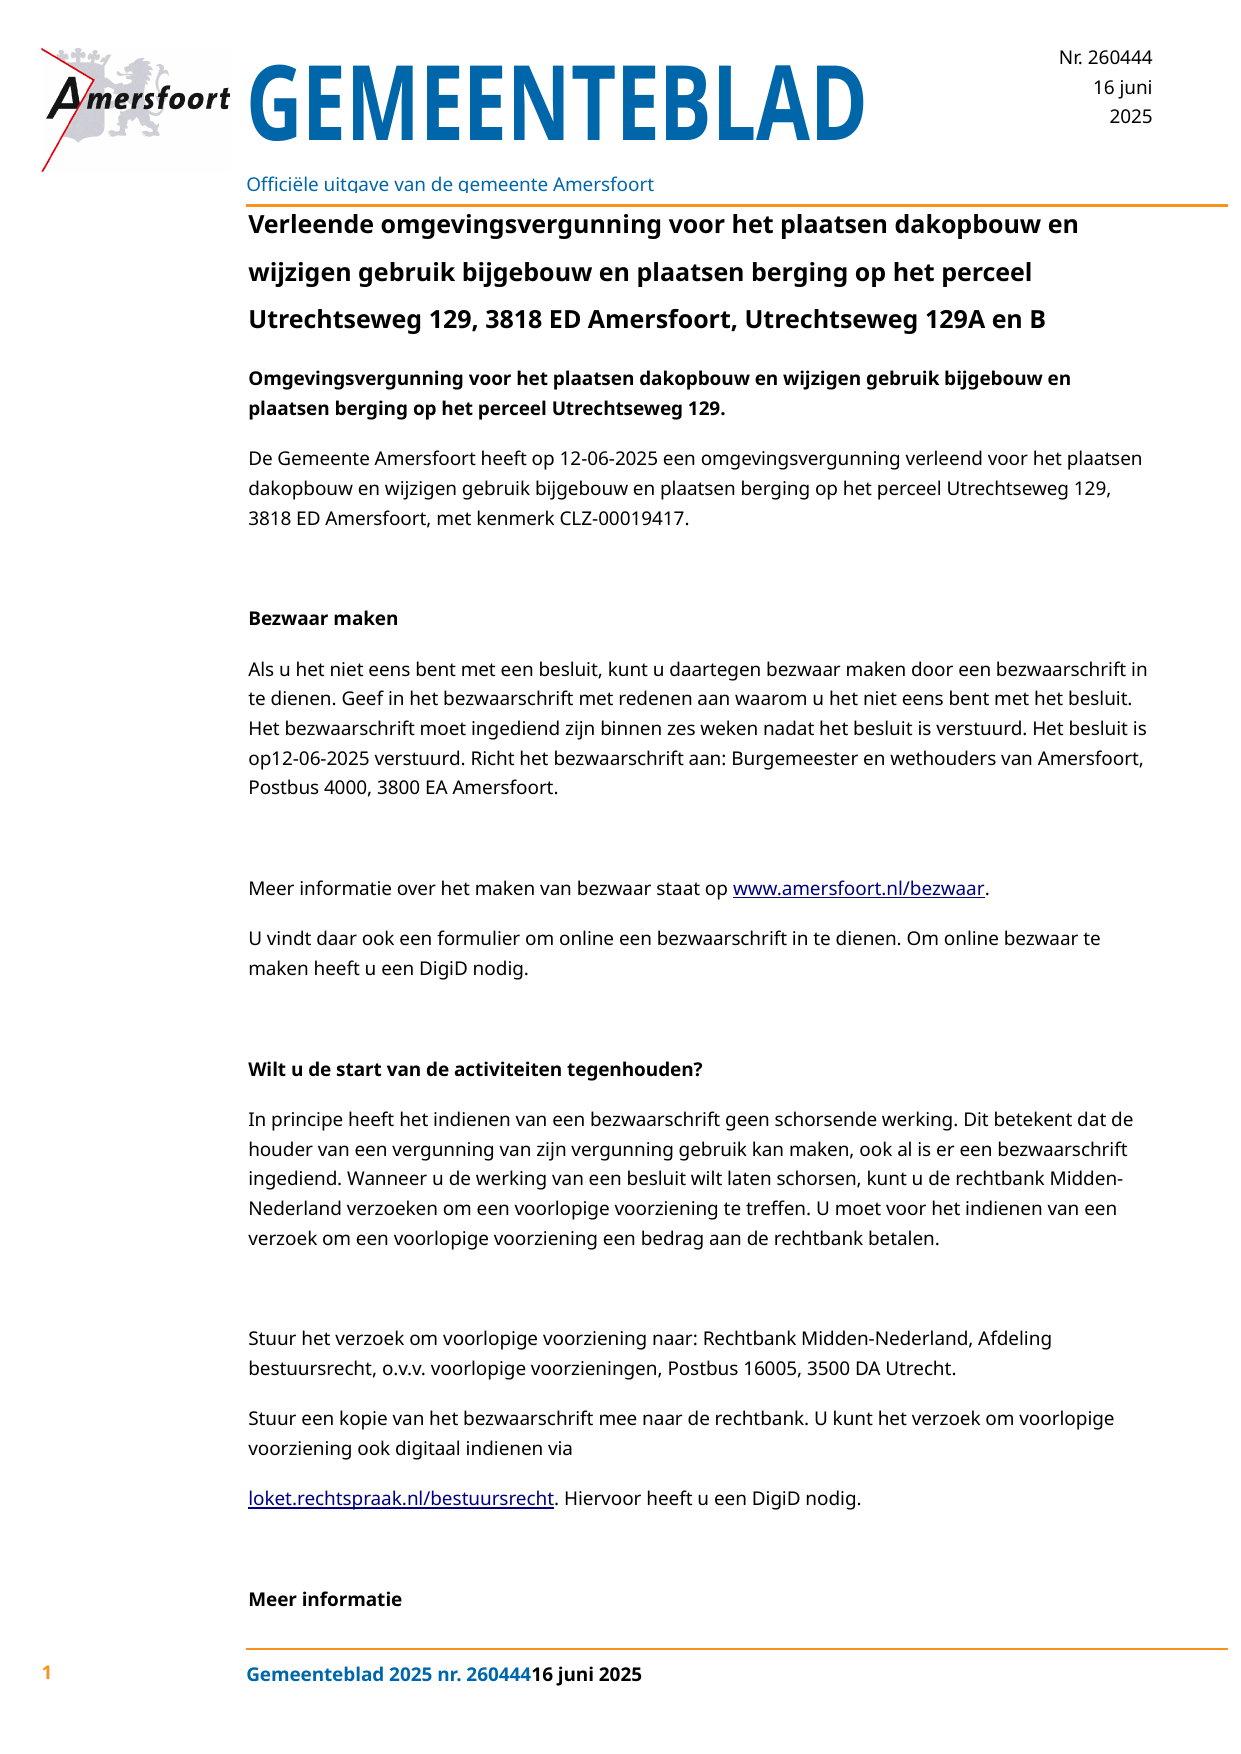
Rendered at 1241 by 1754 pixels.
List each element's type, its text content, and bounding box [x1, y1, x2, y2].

text Wilt u de start van de activiteiten tegenhouden? [248, 1056, 1152, 1082]
text Bezwaar maken [248, 606, 1152, 631]
text In principe heeft het indienen van een bezwaarschrift geen schorsende werking. Dit betekent dat de houder van een vergunning van zijn vergunning gebruik kan maken, ook al is er een bezwaarschrift ingediend. Wanneer u de werking van een besluit wilt laten schorsen, kunt u de rechtbank Midden-Nederland verzoeken om een voorlopige voorziening te treffen. U moet voor het indienen van een verzoek om een voorlopige voorziening een bedrag aan de rechtbank betalen. [248, 1106, 1152, 1250]
text Meer informatie [248, 1586, 1152, 1612]
text Als u het niet eens bent met een besluit, kunt u daartegen bezwaar maken door een bezwaarschrift in te dienen. Geef in het bezwaarschrift met redenen aan waarom u het niet eens bent met het besluit. Het bezwaarschrift moet ingediend zijn binnen zes weken nadat het besluit is verstuurd. Het besluit is op12-06-2025 verstuurd. Richt het bezwaarschrift aan: Burgemeester en wethouders van Amersfoort, Postbus 4000, 3800 EA Amersfoort. [248, 656, 1152, 800]
text Meer informatie over het maken van bezwaar staat op www.amersfoort.nl/bezwaar. [248, 875, 1152, 901]
text Stuur het verzoek om voorlopige voorziening naar: Rechtbank Midden-Nederland, Afdeling bestuursrecht, o.v.v. voorlopige voorzieningen, Postbus 16005, 3500 DA Utrecht. [248, 1326, 1152, 1381]
text Stuur een kopie van het bezwaarschrift mee naar de rechtbank. U kunt het verzoek om voorlopige voorziening ook digitaal indienen via [248, 1406, 1152, 1461]
text Verleende omgevingsvergunning voor het plaatsen dakopbouw en wijzigen gebruik bijgebouw en plaatsen berging op het perceel Utrechtseweg 129, 3818 ED Amersfoort, Utrechtseweg 129A en B [248, 207, 1152, 336]
picture [41, 47, 231, 172]
text loket.rechtspraak.nl/bestuursrecht. Hiervoor heeft u een DigiD nodig. [248, 1486, 1152, 1511]
text U vindt daar ook een formulier om online een bezwaarschrift in te dienen. Om online bezwaar te maken heeft u een DigiD nodig. [248, 926, 1152, 981]
text Omgevingsvergunning voor het plaatsen dakopbouw en wijzigen gebruik bijgebouw en plaatsen berging op het perceel Utrechtseweg 129. [248, 366, 1152, 421]
text De Gemeente Amersfoort heeft op 12-06-2025 een omgevingsvergunning verleend voor het plaatsen dakopbouw en wijzigen gebruik bijgebouw en plaatsen berging op het perceel Utrechtseweg 129, 3818 ED Amersfoort, met kenmerk CLZ-00019417. [248, 446, 1152, 530]
